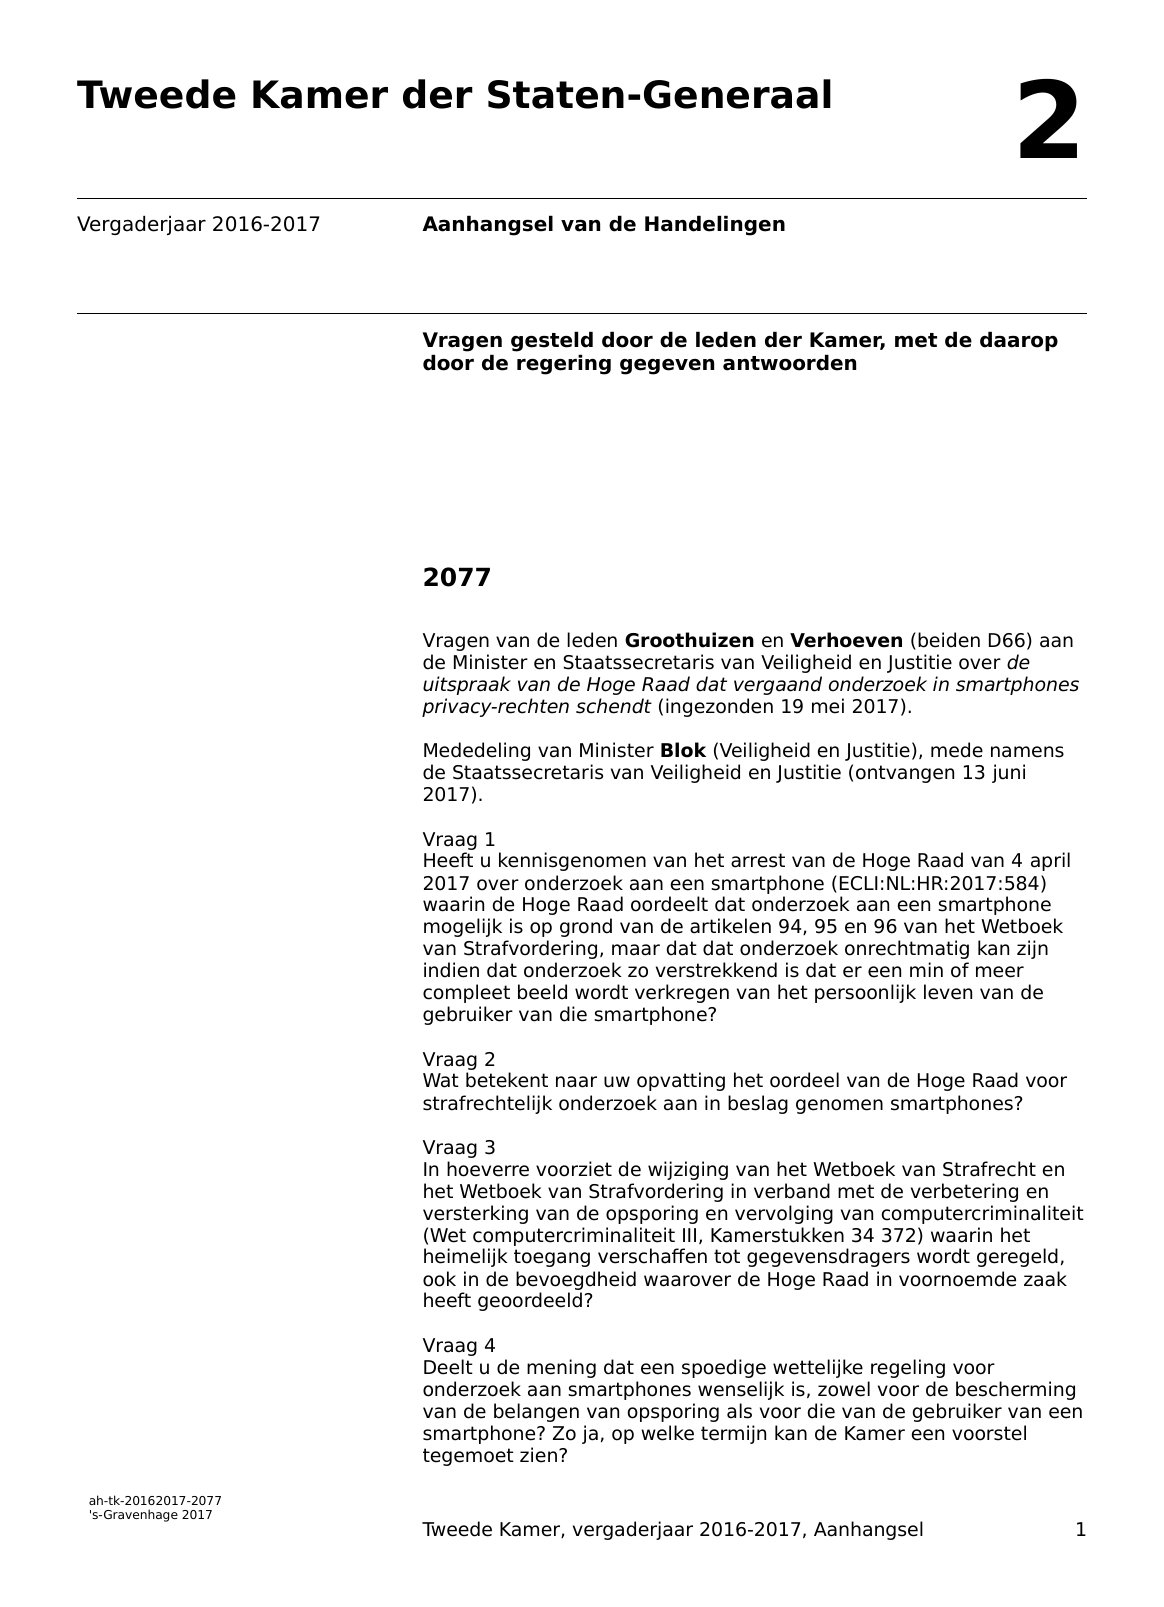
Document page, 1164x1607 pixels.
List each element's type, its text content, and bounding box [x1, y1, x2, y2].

text Vraag 3 [422, 1137, 1087, 1158]
text 2077 [422, 563, 1087, 592]
table_cell [77, 314, 422, 375]
table_cell Aanhangsel van de Handelingen [422, 199, 1087, 313]
text 's-Gravenhage 2017 [88, 1508, 323, 1522]
text Vraag 2 [422, 1048, 1087, 1070]
text Vraag 1 [422, 828, 1087, 850]
text In hoeverre voorziet de wijziging van het Wetboek van Strafrecht en het Wetboek van Strafvordering in verband met de verbetering en versterking van de opsporing en vervolging van computercriminaliteit (Wet computercriminaliteit III, Kamerstukken 34 372) waarin het heimelijk toegang verschaffen tot gegevensdragers wordt geregeld, ook in de bevoegdheid waarover de Hoge Raad in voornoemde zaak heeft geoordeeld? [422, 1158, 1087, 1312]
text Wat betekent naar uw opvatting het oordeel van de Hoge Raad voor strafrechtelijk onderzoek aan in beslag genomen smartphones? [422, 1070, 1087, 1114]
table_header Tweede Kamer der Staten-Generaal [77, 59, 886, 198]
text Mededeling van Minister Blok (Veiligheid en Justitie), mede namens de Staatssecretaris van Veiligheid en Justitie (ontvangen 13 juni 2017). [422, 740, 1087, 806]
text Heeft u kennisgenomen van het arrest van de Hoge Raad van 4 april 2017 over onderzoek aan een smartphone (ECLI:NL:HR:2017:584) waarin de Hoge Raad oordeelt dat onderzoek aan een smartphone mogelijk is op grond van de artikelen 94, 95 en 96 van het Wetboek van Strafvordering, maar dat dat onderzoek onrechtmatig kan zijn indien dat onderzoek zo verstrekkend is dat er een min of meer compleet beeld wordt verkregen van het persoonlijk leven van de gebruiker van die smartphone? [422, 850, 1087, 1026]
table_cell Vergaderjaar 2016-2017 [77, 199, 422, 313]
text ah-tk-20162017-2077 [88, 1494, 323, 1508]
text Deelt u de mening dat een spoedige wettelijke regeling voor onderzoek aan smartphones wenselijk is, zowel voor de bescherming van de belangen van opsporing als voor die van de gebruiker van een smartphone? Zo ja, op welke termijn kan de Kamer een voorstel tegemoet zien? [422, 1357, 1087, 1466]
text Vraag 4 [422, 1334, 1087, 1357]
text Vragen van de leden Groothuizen en Verhoeven (beiden D66) aan de Minister en Staatssecretaris van Veiligheid en Justitie over de uitspraak van de Hoge Raad dat vergaand onderzoek in smartphones privacy-rechten schendt (ingezonden 19 mei 2017). [422, 630, 1087, 718]
table_header 2 [886, 59, 1087, 198]
table_cell Vragen gesteld door de leden der Kamer, met de daarop door de regering gegeven antwoorden [422, 314, 1087, 375]
